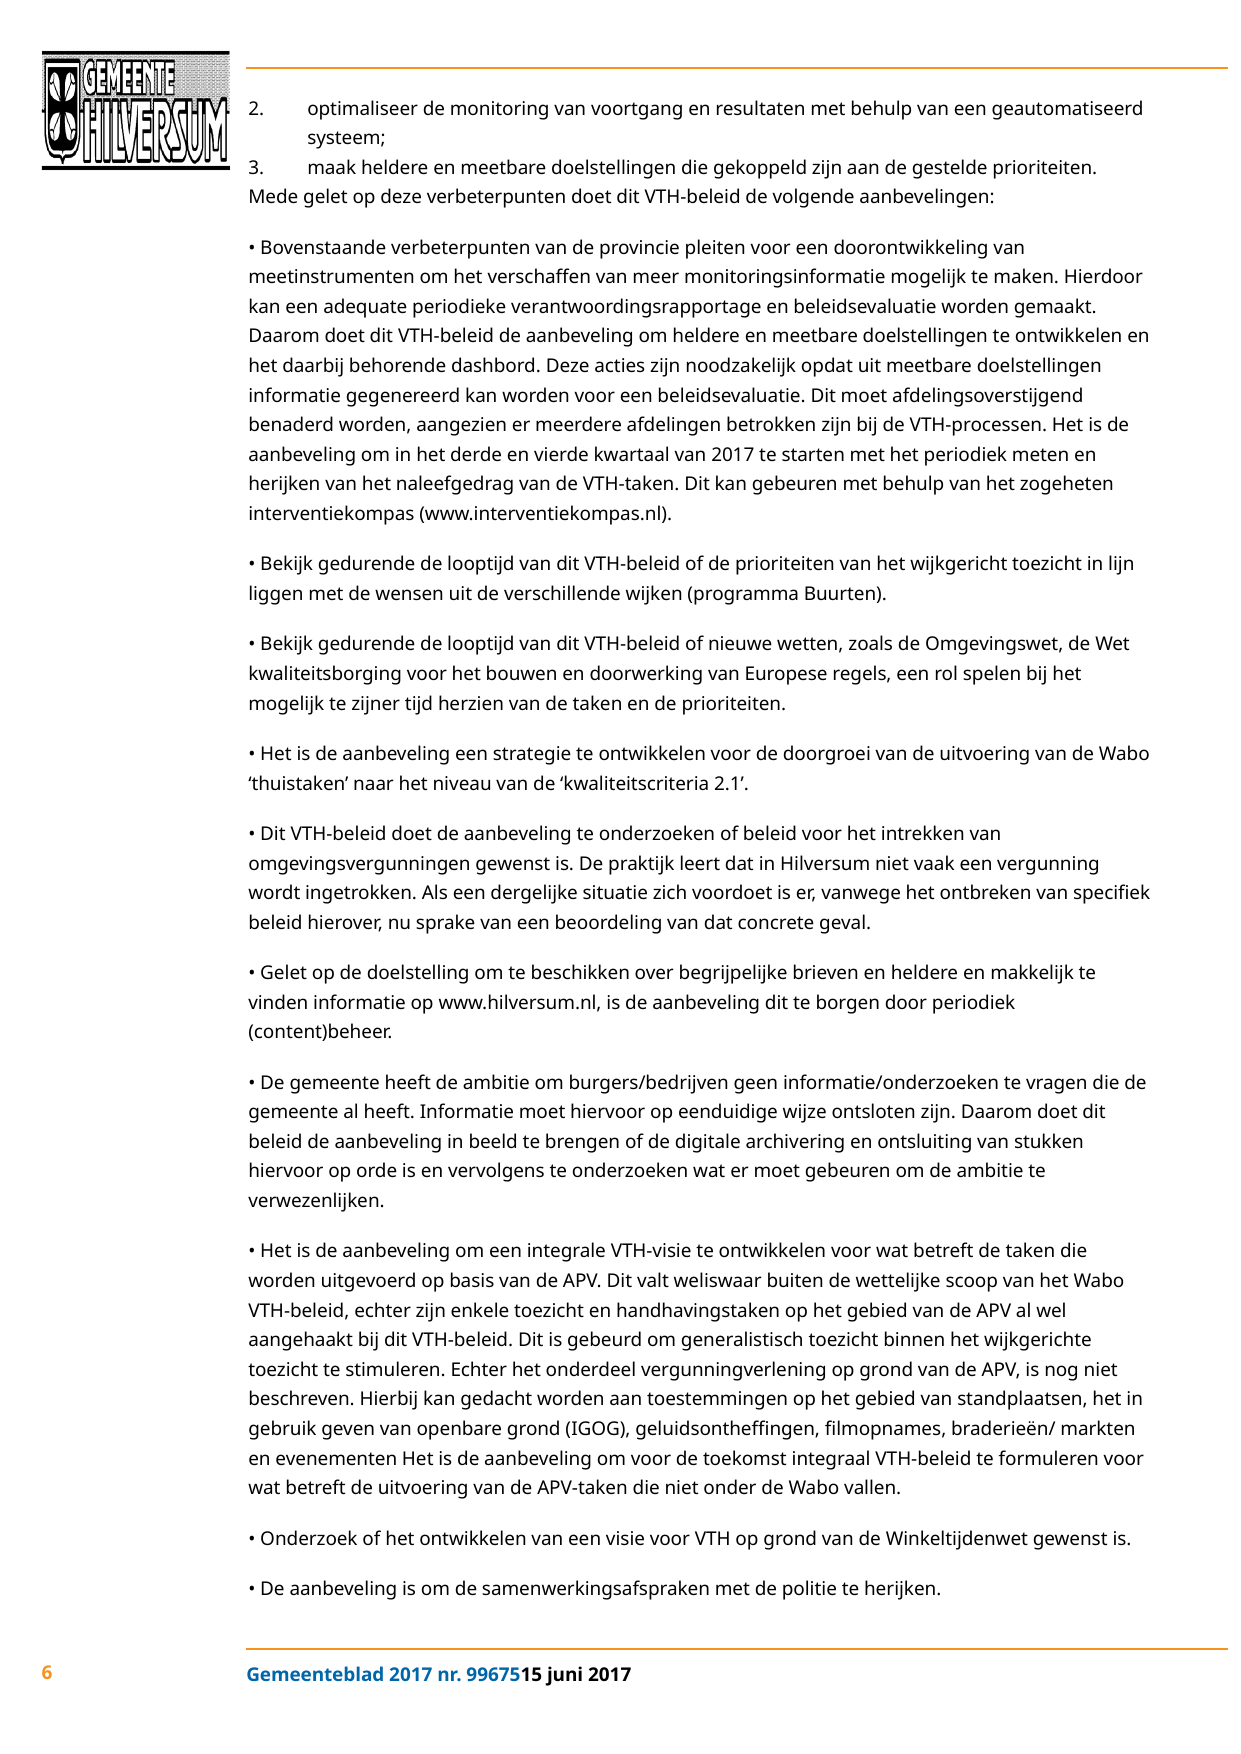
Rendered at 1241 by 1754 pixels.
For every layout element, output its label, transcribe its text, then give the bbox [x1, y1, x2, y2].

text • Bekijk gedurende de looptijd van dit VTH-beleid of nieuwe wetten, zoals de Omgevingswet, de Wet kwaliteitsborging voor het bouwen en doorwerking van Europese regels, een rol spelen bij het mogelijk te zijner tijd herzien van de taken en de prioriteiten. [248, 631, 1152, 716]
text • Bekijk gedurende de looptijd van dit VTH-beleid of de prioriteiten van het wijkgericht toezicht in lijn liggen met de wensen uit de verschillende wijken (programma Buurten). [248, 551, 1152, 606]
text Mede gelet op deze verbeterpunten doet dit VTH-beleid de volgende aanbevelingen: [248, 183, 1152, 209]
text • Gelet op de doelstelling om te beschikken over begrijpelijke brieven en heldere en makkelijk te vinden informatie op www.hilversum.nl, is de aanbeveling dit te borgen door periodiek (content)beheer. [248, 959, 1152, 1044]
text • Onderzoek of het ontwikkelen van een visie voor VTH op grond van de Winkeltijdenwet gewenst is. [248, 1525, 1152, 1551]
text • Het is de aanbeveling een strategie te ontwikkelen voor de doorgroei van de uitvoering van de Wabo ‘thuistaken’ naar het niveau van de ‘kwaliteitscriteria 2.1’. [248, 740, 1152, 796]
text • Bovenstaande verbeterpunten van de provincie pleiten voor een doorontwikkeling van meetinstrumenten om het verschaffen van meer monitoringsinformatie mogelijk te maken. Hierdoor kan een adequate periodieke verantwoordingsrapportage en beleidsevaluatie worden gemaakt. Daarom doet dit VTH-beleid de aanbeveling om heldere en meetbare doelstellingen te ontwikkelen en het daarbij behorende dashbord. Deze acties zijn noodzakelijk opdat uit meetbare doelstellingen informatie gegenereerd kan worden voor een beleidsevaluatie. Dit moet afdelingsoverstijgend benaderd worden, aangezien er meerdere afdelingen betrokken zijn bij de VTH-processen. Het is de aanbeveling om in het derde en vierde kwartaal van 2017 te starten met het periodiek meten en herijken van het naleefgedrag van de VTH-taken. Dit kan gebeuren met behulp van het zogeheten interventiekompas (www.interventiekompas.nl). [248, 234, 1152, 526]
text • De aanbeveling is om de samenwerkingsafspraken met de politie te herijken. [248, 1575, 1152, 1601]
picture [41, 47, 231, 172]
text • De gemeente heeft de ambitie om burgers/bedrijven geen informatie/onderzoeken te vragen die de gemeente al heeft. Informatie moet hiervoor op eenduidige wijze ontsloten zijn. Daarom doet dit beleid de aanbeveling in beeld te brengen of de digitale archivering en ontsluiting van stukken hiervoor op orde is en vervolgens te onderzoeken wat er moet gebeuren om de ambitie te verwezenlijken. [248, 1069, 1152, 1213]
list maak heldere en meetbare doelstellingen die gekoppeld zijn aan de gestelde prioriteiten. [248, 154, 1152, 180]
list optimaliseer de monitoring van voortgang en resultaten met behulp van een geautomatiseerd systeem; [248, 95, 1152, 150]
text • Het is de aanbeveling om een integrale VTH-visie te ontwikkelen voor wat betreft de taken die worden uitgevoerd op basis van de APV. Dit valt weliswaar buiten de wettelijke scoop van het Wabo VTH-beleid, echter zijn enkele toezicht en handhavingstaken op het gebied van de APV al wel aangehaakt bij dit VTH-beleid. Dit is gebeurd om generalistisch toezicht binnen het wijkgerichte toezicht te stimuleren. Echter het onderdeel vergunningverlening op grond van de APV, is nog niet beschreven. Hierbij kan gedacht worden aan toestemmingen op het gebied van standplaatsen, het in gebruik geven van openbare grond (IGOG), geluidsontheffingen, filmopnames, braderieën/ markten en evenementen Het is de aanbeveling om voor de toekomst integraal VTH-beleid te formuleren voor wat betreft de uitvoering van de APV-taken die niet onder de Wabo vallen. [248, 1238, 1152, 1500]
text • Dit VTH-beleid doet de aanbeveling te onderzoeken of beleid voor het intrekken van omgevingsvergunningen gewenst is. De praktijk leert dat in Hilversum niet vaak een vergunning wordt ingetrokken. Als een dergelijke situatie zich voordoet is er, vanwege het ontbreken van specifiek beleid hierover, nu sprake van een beoordeling van dat concrete geval. [248, 820, 1152, 935]
